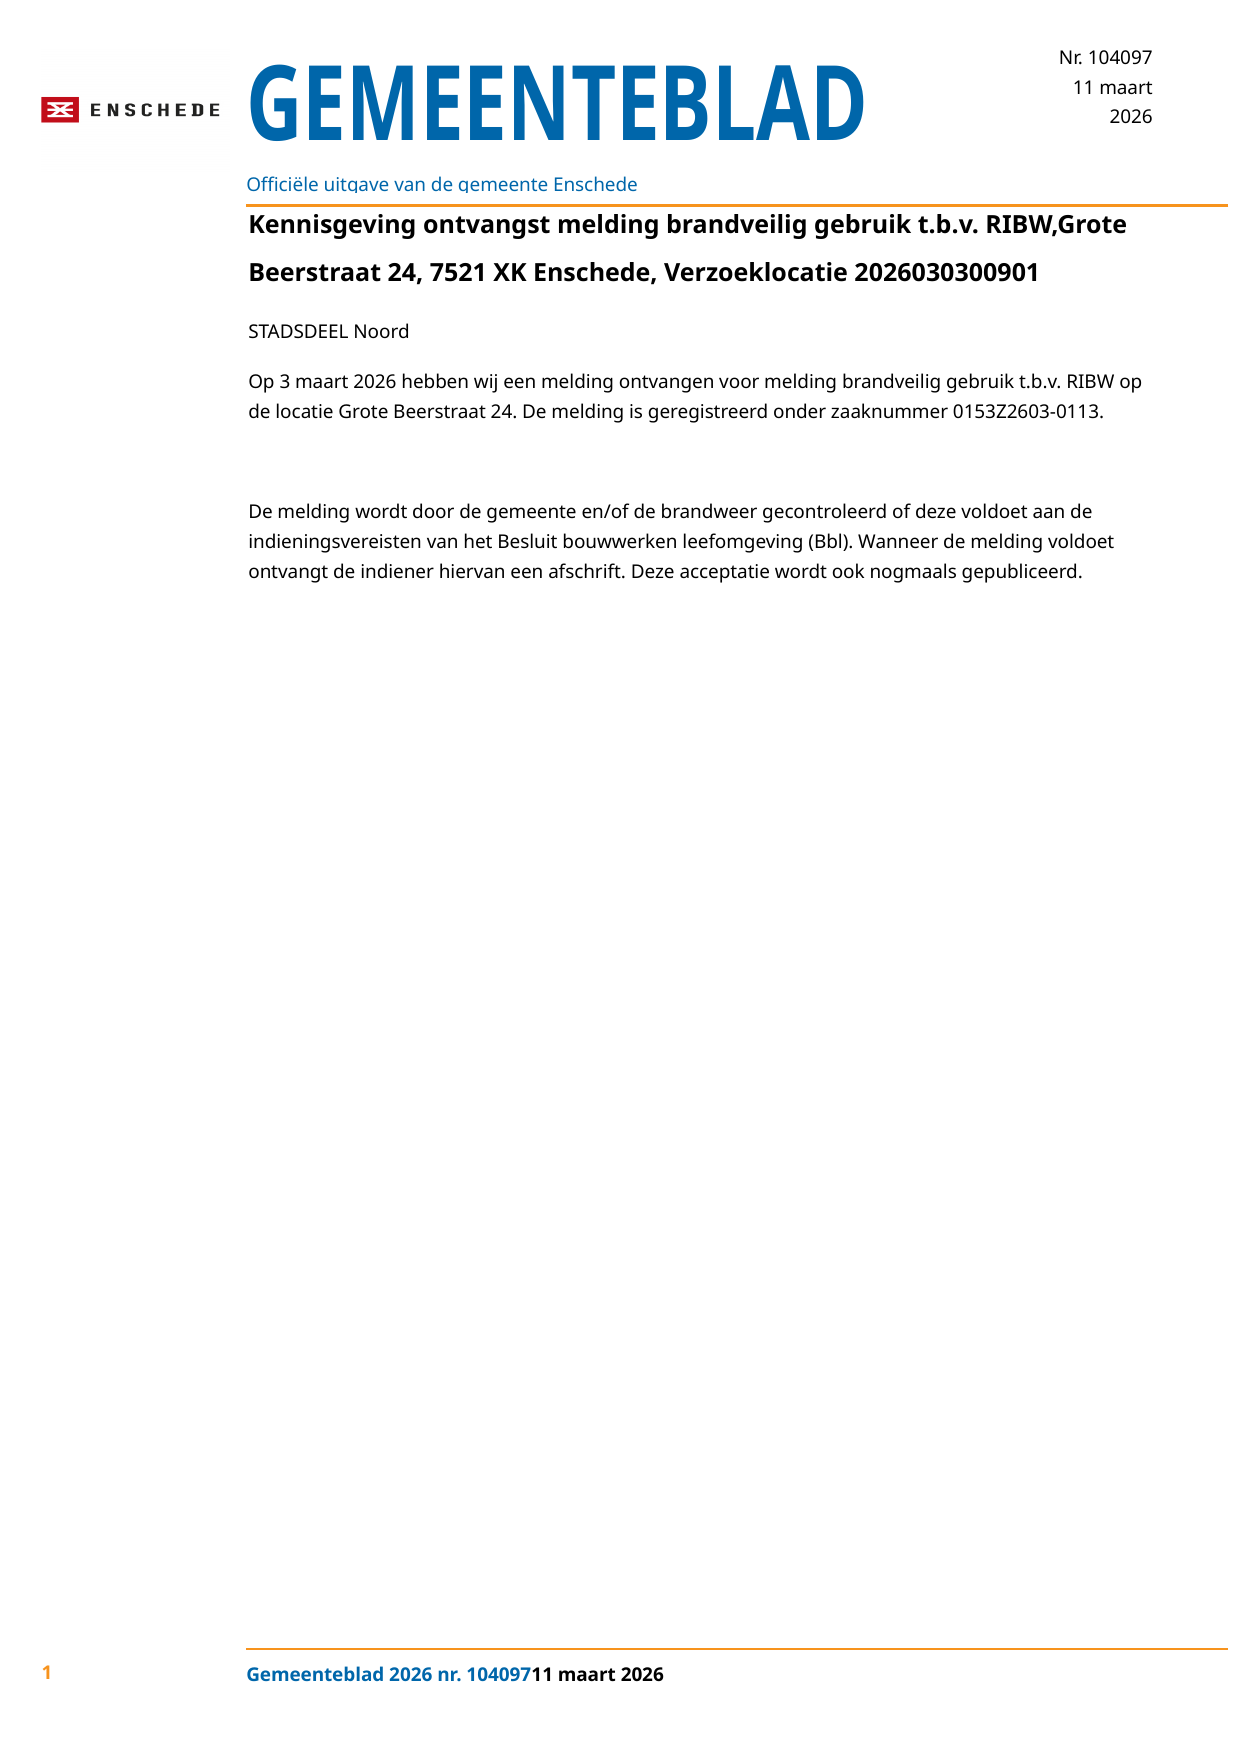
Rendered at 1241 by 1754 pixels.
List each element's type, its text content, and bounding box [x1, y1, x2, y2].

text STADSDEEL Noord [248, 318, 1152, 344]
text De melding wordt door de gemeente en/of de brandweer gecontroleerd of deze voldoet aan de indieningsvereisten van het Besluit bouwwerken leefomgeving (Bbl). Wanneer de melding voldoet ontvangt de indiener hiervan een afschrift. Deze acceptatie wordt ook nogmaals gepubliceerd. [248, 499, 1152, 584]
picture [41, 47, 231, 172]
text Kennisgeving ontvangst melding brandveilig gebruik t.b.v. RIBW,Grote Beerstraat 24, 7521 XK Enschede, Verzoeklocatie 2026030300901 [248, 207, 1152, 288]
text Op 3 maart 2026 hebben wij een melding ontvangen voor melding brandveilig gebruik t.b.v. RIBW op de locatie Grote Beerstraat 24. De melding is geregistreerd onder zaaknummer 0153Z2603-0113. [248, 368, 1152, 424]
